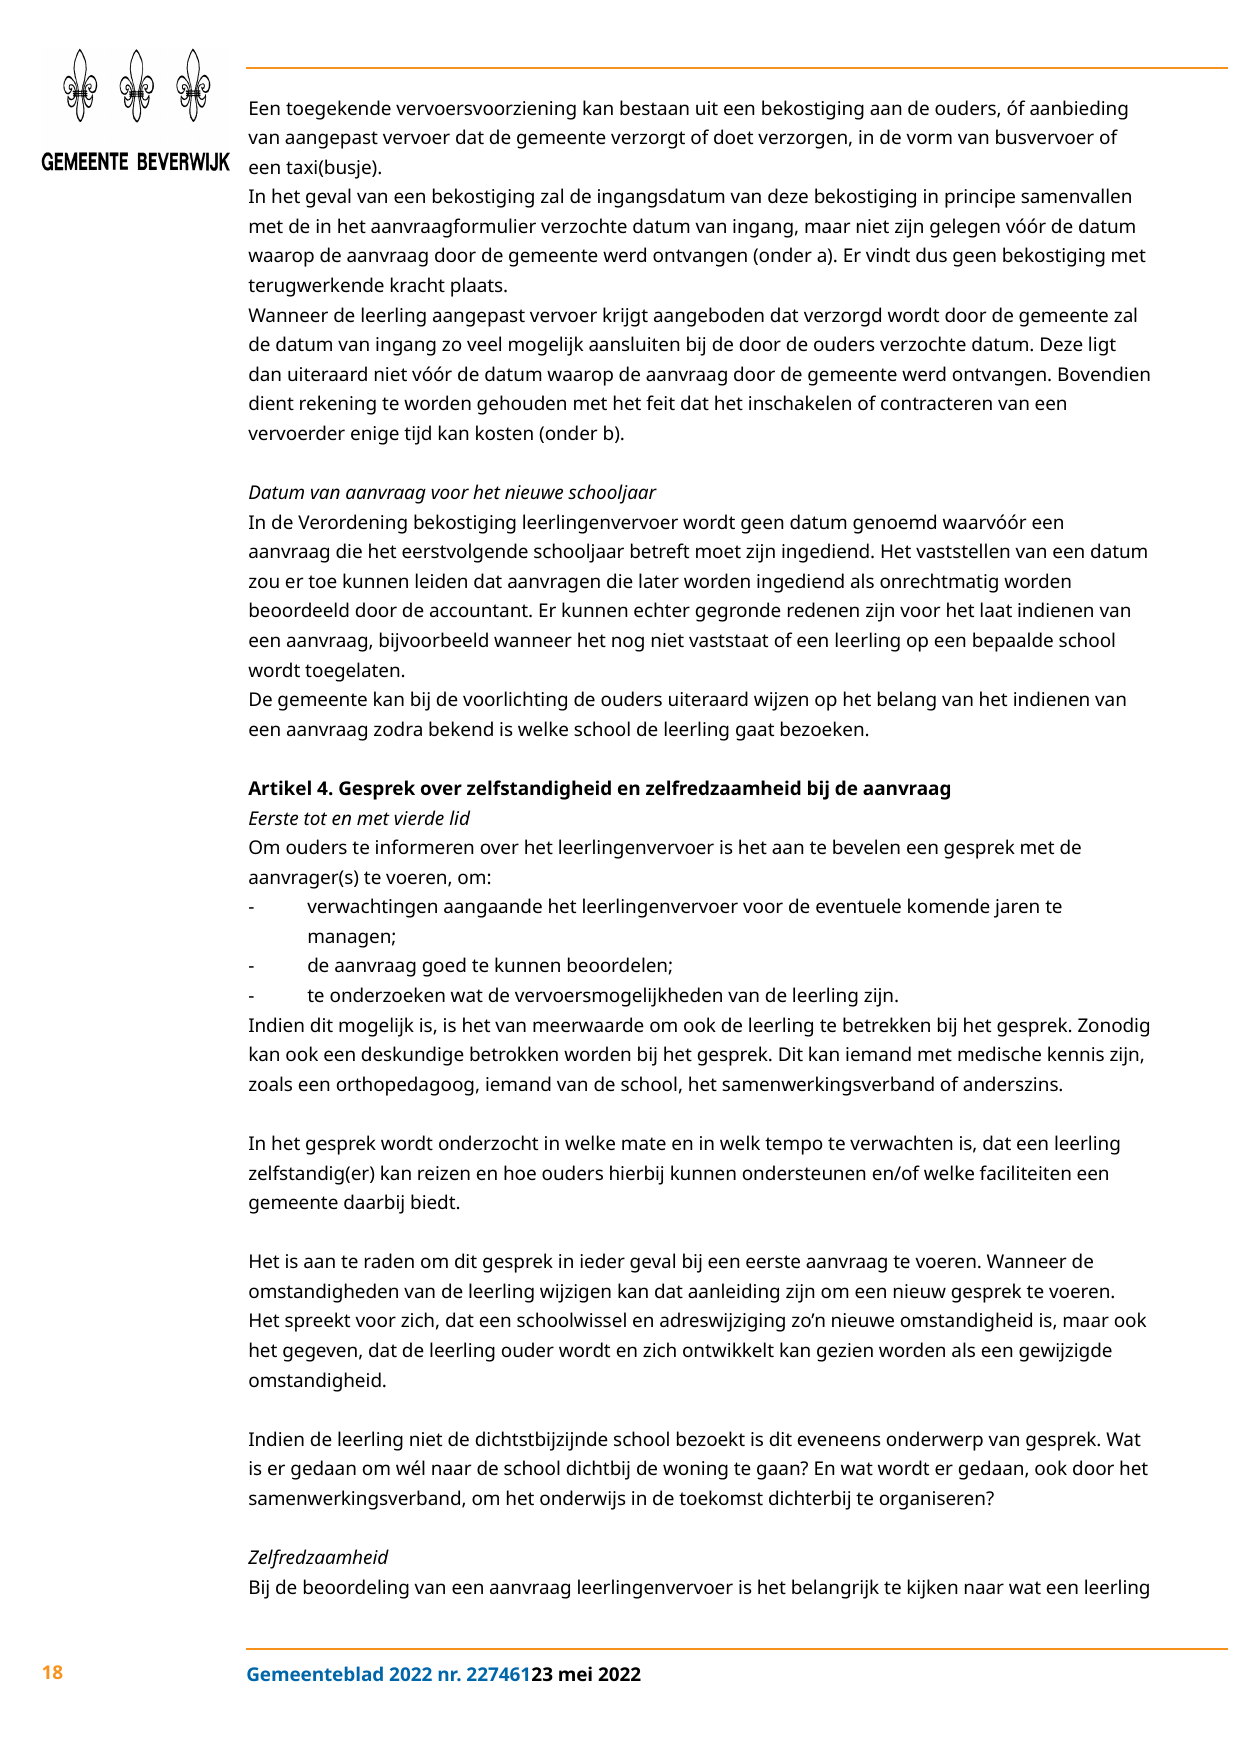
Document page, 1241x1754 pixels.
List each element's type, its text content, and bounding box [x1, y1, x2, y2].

list te onderzoeken wat de vervoersmogelijkheden van de leerling zijn. [248, 982, 1152, 1008]
text Indien dit mogelijk is, is het van meerwaarde om ook de leerling te betrekken bij het gesprek. Zonodig kan ook een deskundige betrokken worden bij het gesprek. Dit kan iemand met medische kennis zijn, zoals een orthopedagoog, iemand van de school, het samenwerkingsverband of anderszins. [248, 1012, 1152, 1097]
text Het is aan te raden om dit gesprek in ieder geval bij een eerste aanvraag te voeren. Wanneer de omstandigheden van de leerling wijzigen kan dat aanleiding zijn om een nieuw gesprek te voeren. Het spreekt voor zich, dat een schoolwissel en adreswijziging zo’n nieuwe omstandigheid is, maar ook het gegeven, dat de leerling ouder wordt en zich ontwikkelt kan gezien worden als een gewijzigde omstandigheid. [248, 1248, 1152, 1393]
text In de Verordening bekostiging leerlingenvervoer wordt geen datum genoemd waarvóór een aanvraag die het eerstvolgende schooljaar betreft moet zijn ingediend. Het vaststellen van een datum zou er toe kunnen leiden dat aanvragen die later worden ingediend als onrechtmatig worden beoordeeld door de accountant. Er kunnen echter gegronde redenen zijn voor het laat indienen van een aanvraag, bijvoorbeeld wanneer het nog niet vaststaat of een leerling op een bepaalde school wordt toegelaten. [248, 509, 1152, 683]
text Om ouders te informeren over het leerlingenvervoer is het aan te bevelen een gesprek met de aanvrager(s) te voeren, om: [248, 834, 1152, 890]
text In het gesprek wordt onderzocht in welke mate en in welk tempo te verwachten is, dat een leerling zelfstandig(er) kan reizen en hoe ouders hierbij kunnen ondersteunen en/of welke faciliteiten een gemeente daarbij biedt. [248, 1130, 1152, 1215]
text Zelfredzaamheid [248, 1544, 1152, 1570]
text Eerste tot en met vierde lid [248, 805, 1152, 831]
text Wanneer de leerling aangepast vervoer krijgt aangeboden dat verzorgd wordt door de gemeente zal de datum van ingang zo veel mogelijk aansluiten bij de door de ouders verzochte datum. Deze ligt dan uiteraard niet vóór de datum waarop de aanvraag door de gemeente werd ontvangen. Bovendien dient rekening te worden gehouden met het feit dat het inschakelen of contracteren van een vervoerder enige tijd kan kosten (onder b). [248, 302, 1152, 446]
list verwachtingen aangaande het leerlingenvervoer voor de eventuele komende jaren te managen; [248, 893, 1152, 949]
text Bij de beoordeling van een aanvraag leerlingenvervoer is het belangrijk te kijken naar wat een leerling [248, 1574, 1152, 1600]
text Indien de leerling niet de dichtstbijzijnde school bezoekt is dit eveneens onderwerp van gesprek. Wat is er gedaan om wél naar de school dichtbij de woning te gaan? En wat wordt er gedaan, ook door het samenwerkingsverband, om het onderwijs in de toekomst dichterbij te organiseren? [248, 1426, 1152, 1511]
list de aanvraag goed te kunnen beoordelen; [248, 953, 1152, 978]
text Datum van aanvraag voor het nieuwe schooljaar [248, 479, 1152, 505]
text Artikel 4. Gesprek over zelfstandigheid en zelfredzaamheid bij de aanvraag [248, 775, 1152, 801]
text De gemeente kan bij de voorlichting de ouders uiteraard wijzen op het belang van het indienen van een aanvraag zodra bekend is welke school de leerling gaat bezoeken. [248, 686, 1152, 742]
text In het geval van een bekostiging zal de ingangsdatum van deze bekostiging in principe samenvallen met de in het aanvraagformulier verzochte datum van ingang, maar niet zijn gelegen vóór de datum waarop de aanvraag door de gemeente werd ontvangen (onder a). Er vindt dus geen bekostiging met terugwerkende kracht plaats. [248, 183, 1152, 298]
picture [41, 47, 231, 172]
text Een toegekende vervoersvoorziening kan bestaan uit een bekostiging aan de ouders, óf aanbieding van aangepast vervoer dat de gemeente verzorgt of doet verzorgen, in de vorm van busvervoer of een taxi(busje). [248, 95, 1152, 180]
